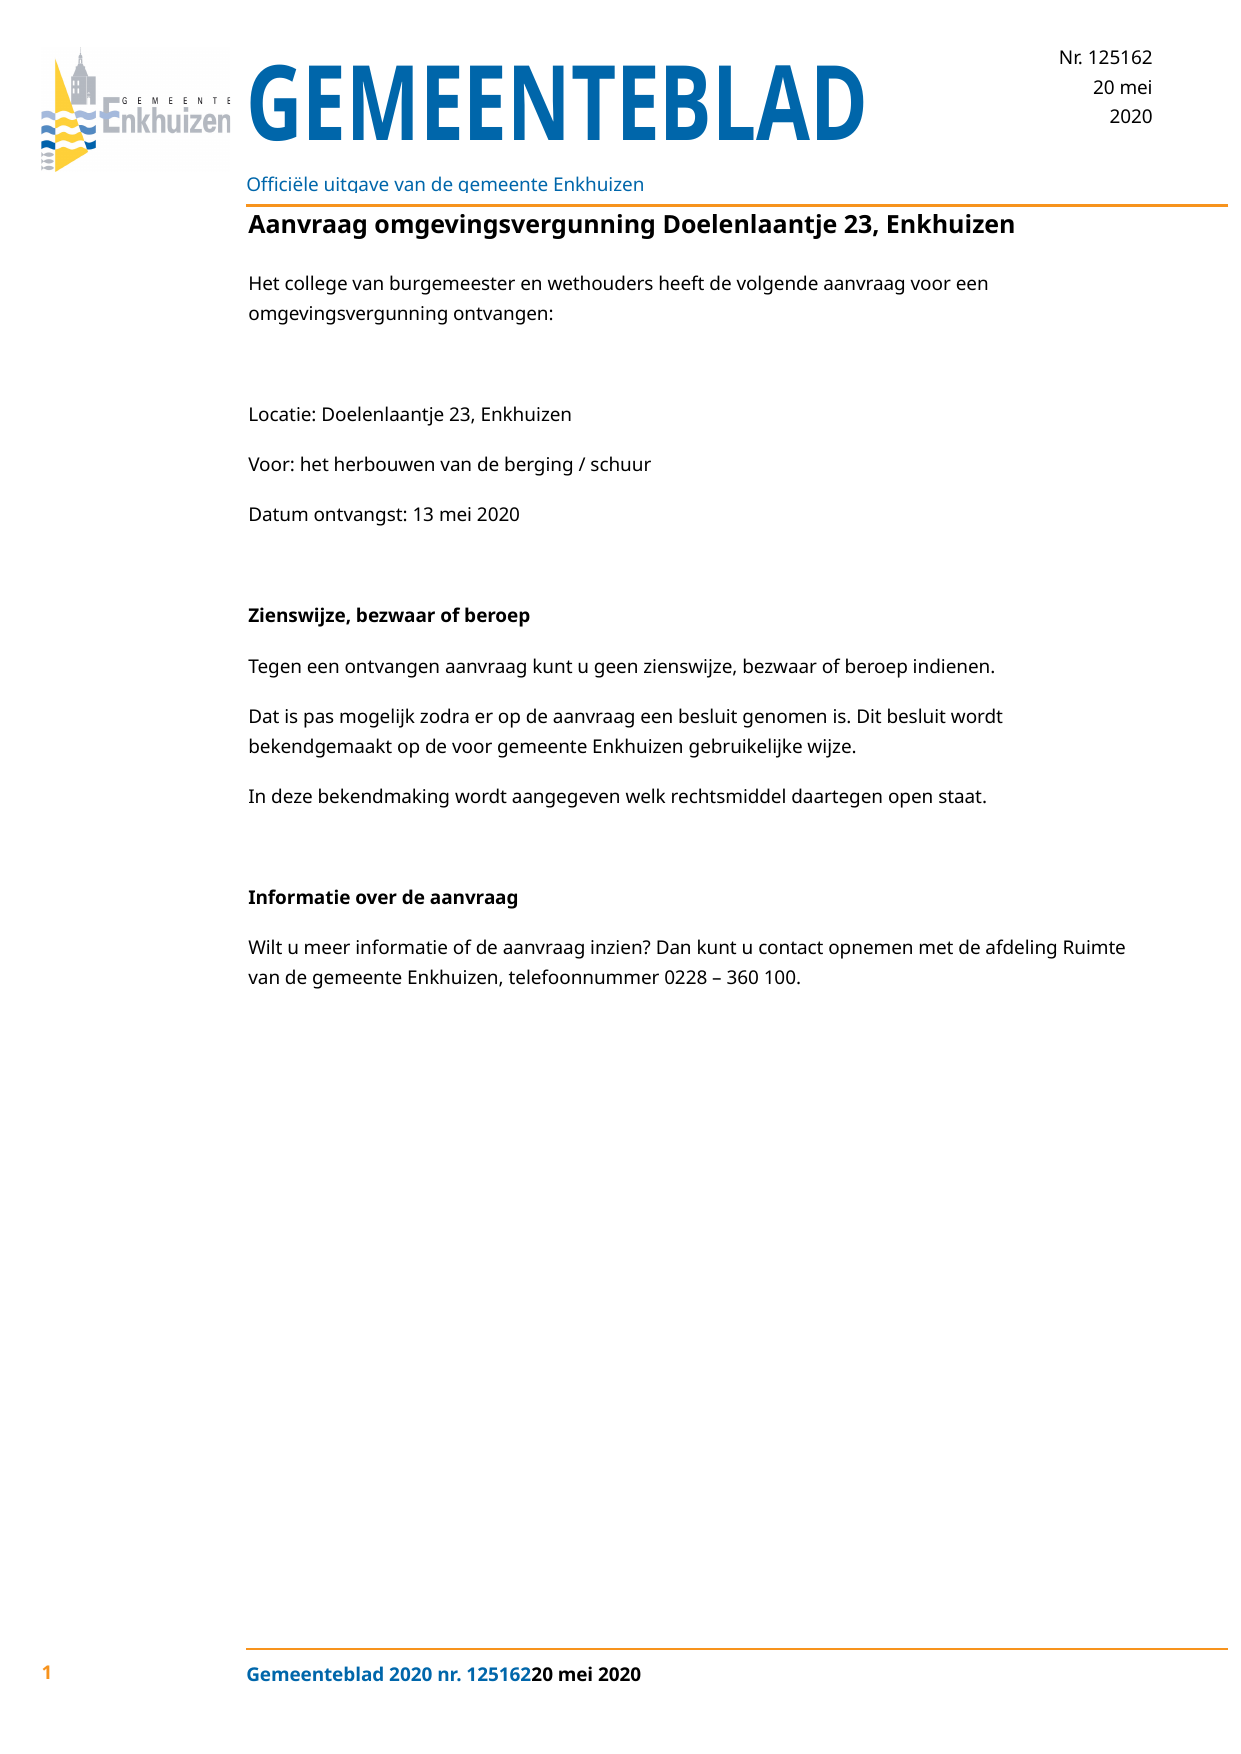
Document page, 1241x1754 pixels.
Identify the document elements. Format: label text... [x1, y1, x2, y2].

text Het college van burgemeester en wethouders heeft de volgende aanvraag voor een omgevingsvergunning ontvangen: [248, 270, 1152, 326]
text Informatie over de aanvraag [248, 884, 1152, 910]
text Datum ontvangst: 13 mei 2020 [248, 502, 1152, 527]
text Wilt u meer informatie of de aanvraag inzien? Dan kunt u contact opnemen met de afdeling Ruimte van de gemeente Enkhuizen, telefoonnummer 0228 – 360 100. [248, 934, 1152, 990]
picture [41, 47, 231, 172]
text In deze bekendmaking wordt aangegeven welk rechtsmiddel daartegen open staat. [248, 783, 1152, 809]
text Tegen een ontvangen aanvraag kunt u geen zienswijze, bezwaar of beroep indienen. [248, 653, 1152, 678]
text Locatie: Doelenlaantje 23, Enkhuizen [248, 401, 1152, 426]
text Zienswijze, bezwaar of beroep [248, 602, 1152, 628]
text Voor: het herbouwen van de berging / schuur [248, 451, 1152, 477]
text Dat is pas mogelijk zodra er op de aanvraag een besluit genomen is. Dit besluit wordt bekendgemaakt op de voor gemeente Enkhuizen gebruikelijke wijze. [248, 703, 1152, 758]
text Aanvraag omgevingsvergunning Doelenlaantje 23, Enkhuizen [248, 207, 1152, 241]
